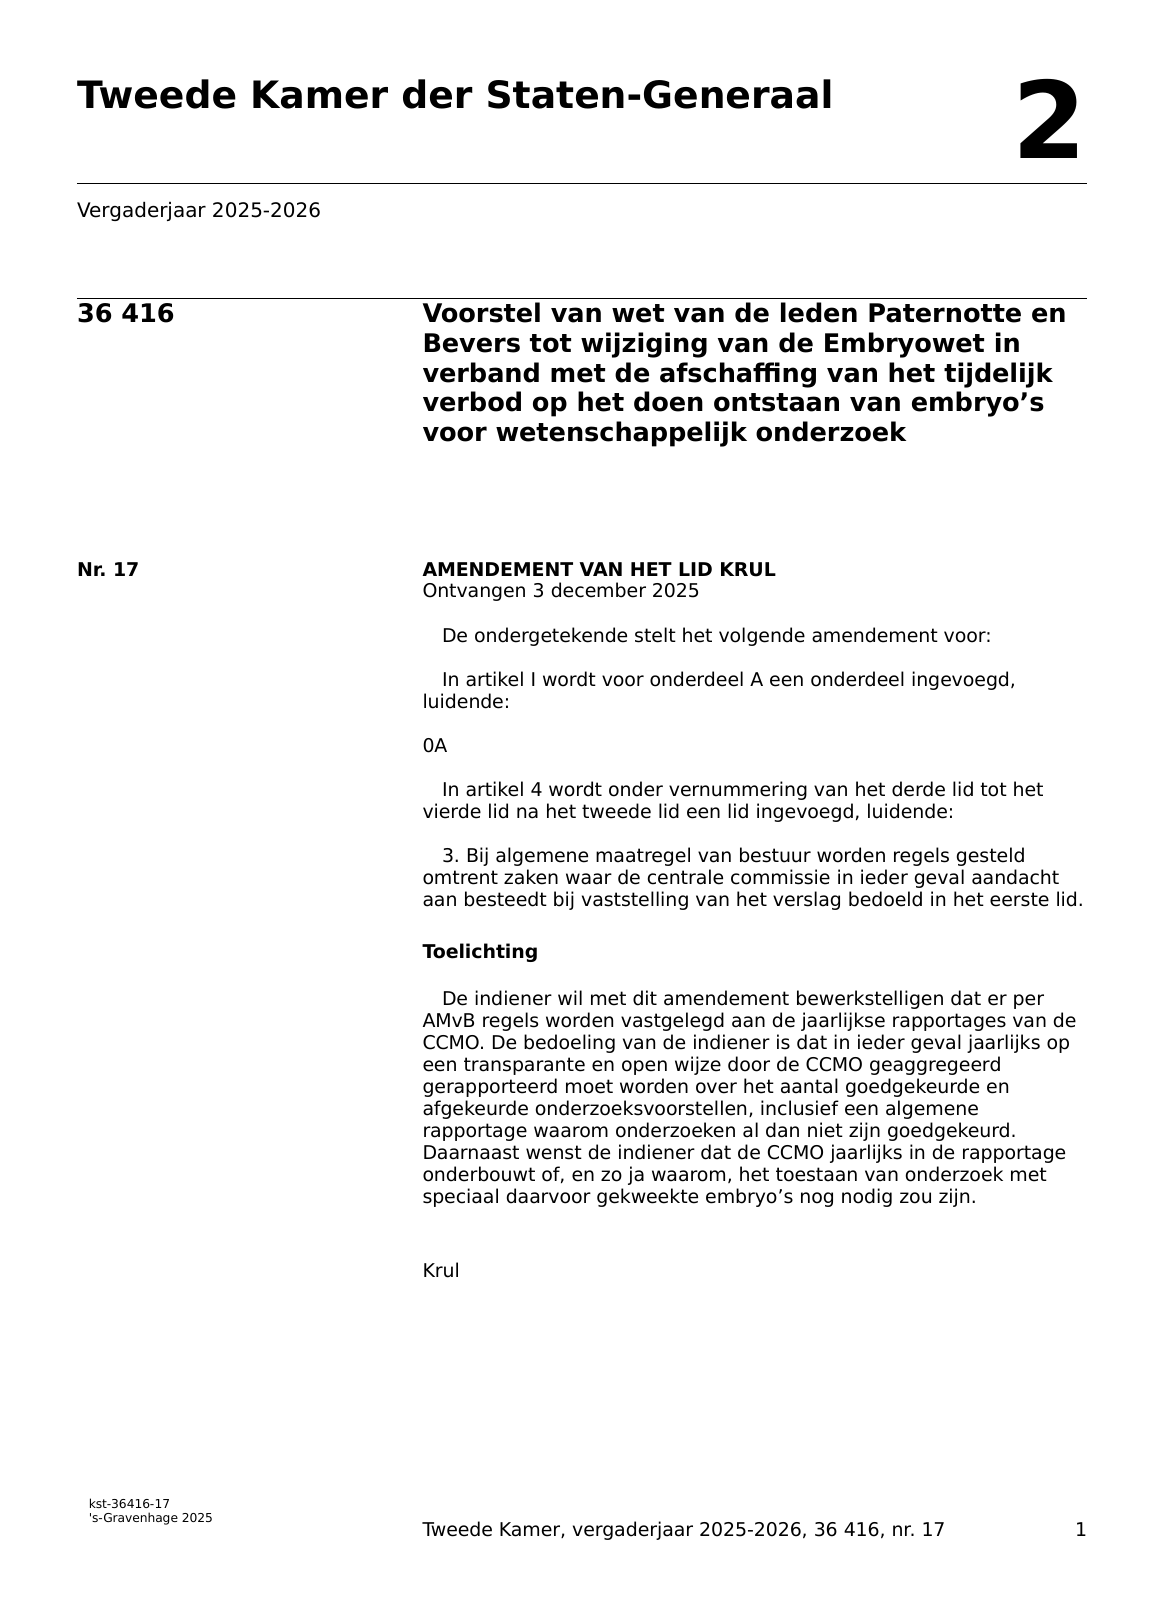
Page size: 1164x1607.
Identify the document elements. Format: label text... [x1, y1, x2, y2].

text 0A [422, 735, 1087, 757]
text Krul [422, 1238, 1087, 1282]
subtitle Toelichting [422, 941, 1087, 963]
subtitle 36 416 Voorstel van wet van de leden Paternotte en Bevers tot wijziging van de Embryowet in verband met de afschaffing van het tijdelijk verbod op het doen ontstaan van embryo’s voor wetenschappelijk onderzoek [77, 299, 1087, 447]
table_header Tweede Kamer der Staten-Generaal [77, 59, 886, 183]
text kst-36416-17 [88, 1497, 323, 1511]
text In artikel I wordt voor onderdeel A een onderdeel ingevoegd, luidende: [422, 669, 1087, 713]
subtitle Nr. 17 AMENDEMENT VAN HET LID KRUL [77, 558, 1087, 580]
text De indiener wil met dit amendement bewerkstelligen dat er per AMvB regels worden vastgelegd aan de jaarlijkse rapportages van de CCMO. De bedoeling van de indiener is dat in ieder geval jaarlijks op een transparante en open wijze door de CCMO geaggregeerd gerapporteerd moet worden over het aantal goedgekeurde en afgekeurde onderzoeksvoorstellen, inclusief een algemene rapportage waarom onderzoeken al dan niet zijn goedgekeurd. Daarnaast wenst de indiener dat de CCMO jaarlijks in de rapportage onderbouwt of, en zo ja waarom, het toestaan van onderzoek met speciaal daarvoor gekweekte embryo’s nog nodig zou zijn. [422, 988, 1087, 1208]
text Ontvangen 3 december 2025 [422, 580, 1087, 602]
table_header 2 [886, 59, 1087, 183]
text 's-Gravenhage 2025 [88, 1511, 323, 1525]
text De ondergetekende stelt het volgende amendement voor: [422, 624, 1087, 647]
text 3. Bij algemene maatregel van bestuur worden regels gesteld omtrent zaken waar de centrale commissie in ieder geval aandacht aan besteedt bij vaststelling van het verslag bedoeld in het eerste lid. [422, 845, 1087, 911]
text In artikel 4 wordt onder vernummering van het derde lid tot het vierde lid na het tweede lid een lid ingevoegd, luidende: [422, 779, 1087, 823]
table_cell Vergaderjaar 2025-2026 [77, 184, 1087, 298]
